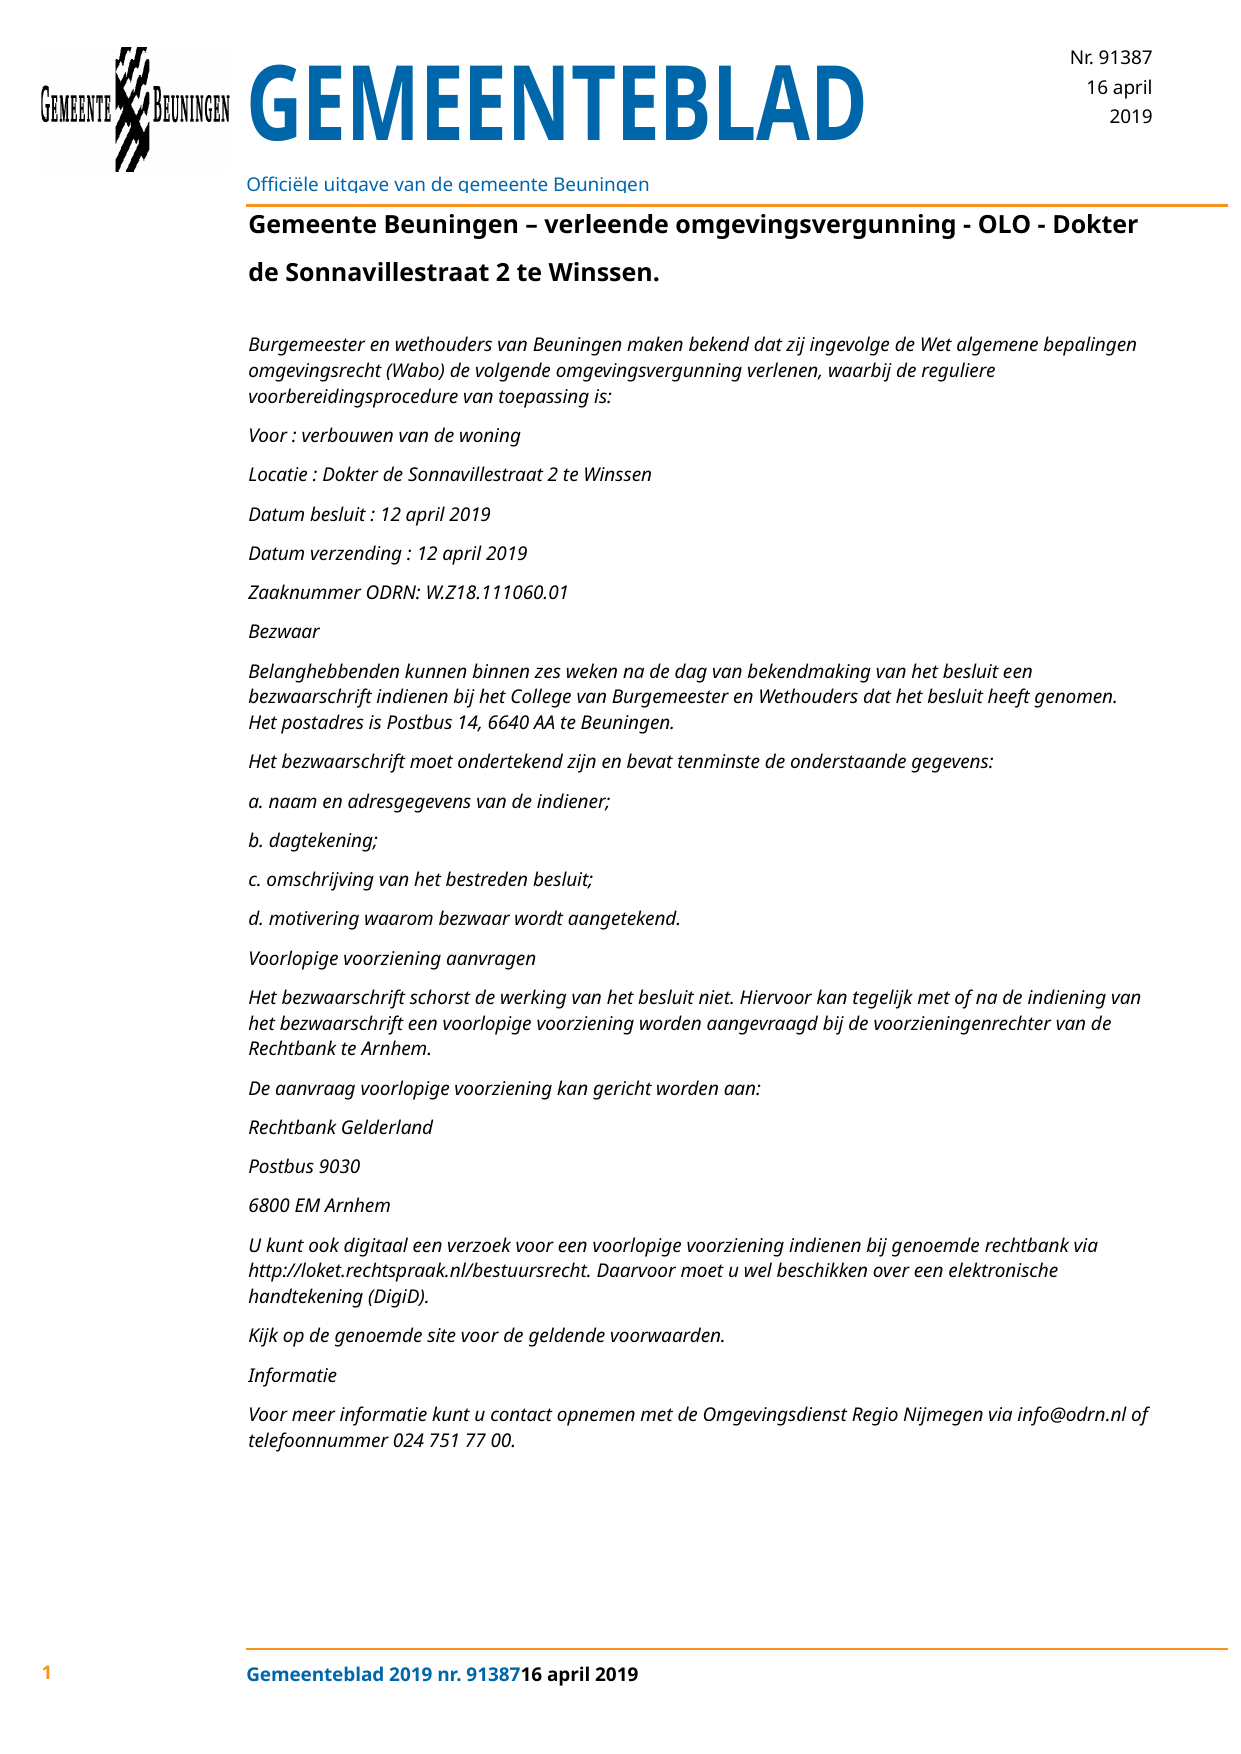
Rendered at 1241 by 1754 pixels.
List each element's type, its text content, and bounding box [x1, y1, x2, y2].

text 6800 EM Arnhem [248, 1193, 1152, 1218]
text Kijk op de genoemde site voor de geldende voorwaarden. [248, 1323, 1152, 1348]
text b. dagtekening; [248, 827, 1152, 853]
text De aanvraag voorlopige voorziening kan gericht worden aan: [248, 1075, 1152, 1101]
text Bezwaar [248, 618, 1152, 644]
text Voor meer informatie kunt u contact opnemen met de Omgevingsdienst Regio Nijmegen via info@odrn.nl of telefoonnummer 024 751 77 00. [248, 1401, 1152, 1453]
text Voorlopige voorziening aanvragen [248, 945, 1152, 971]
text Belanghebbenden kunnen binnen zes weken na de dag van bekendmaking van het besluit een bezwaarschrift indienen bij het College van Burgemeester en Wethouders dat het besluit heeft genomen. Het postadres is Postbus 14, 6640 AA te Beuningen. [248, 658, 1152, 735]
text Gemeente Beuningen – verleende omgevingsvergunning - OLO - Dokter de Sonnavillestraat 2 te Winssen. [248, 207, 1152, 288]
text Burgemeester en wethouders van Beuningen maken bekend dat zij ingevolge de Wet algemene bepalingen omgevingsrecht (Wabo) de volgende omgevingsvergunning verlenen, waarbij de reguliere voorbereidingsprocedure van toepassing is: [248, 331, 1152, 409]
text Het bezwaarschrift schorst de werking van het besluit niet. Hiervoor kan tegelijk met of na de indiening van het bezwaarschrift een voorlopige voorziening worden aangevraagd bij de voorzieningenrechter van de Rechtbank te Arnhem. [248, 984, 1152, 1061]
text U kunt ook digitaal een verzoek voor een voorlopige voorziening indienen bij genoemde rechtbank via http://loket.rechtspraak.nl/bestuursrecht. Daarvoor moet u wel beschikken over een elektronische handtekening (DigiD). [248, 1232, 1152, 1309]
text Datum besluit : 12 april 2019 [248, 501, 1152, 526]
text d. motivering waarom bezwaar wordt aangetekend. [248, 906, 1152, 931]
text Zaaknummer ODRN: W.Z18.111060.01 [248, 579, 1152, 605]
picture [41, 47, 231, 172]
text Locatie : Dokter de Sonnavillestraat 2 te Winssen [248, 461, 1152, 487]
text Informatie [248, 1362, 1152, 1388]
text c. omschrijving van het bestreden besluit; [248, 866, 1152, 892]
text Rechtbank Gelderland [248, 1114, 1152, 1140]
text Voor : verbouwen van de woning [248, 422, 1152, 448]
text a. naam en adresgegevens van de indiener; [248, 788, 1152, 813]
text Het bezwaarschrift moet ondertekend zijn en bevat tenminste de onderstaande gegevens: [248, 748, 1152, 774]
text Postbus 9030 [248, 1153, 1152, 1179]
text Datum verzending : 12 april 2019 [248, 540, 1152, 566]
